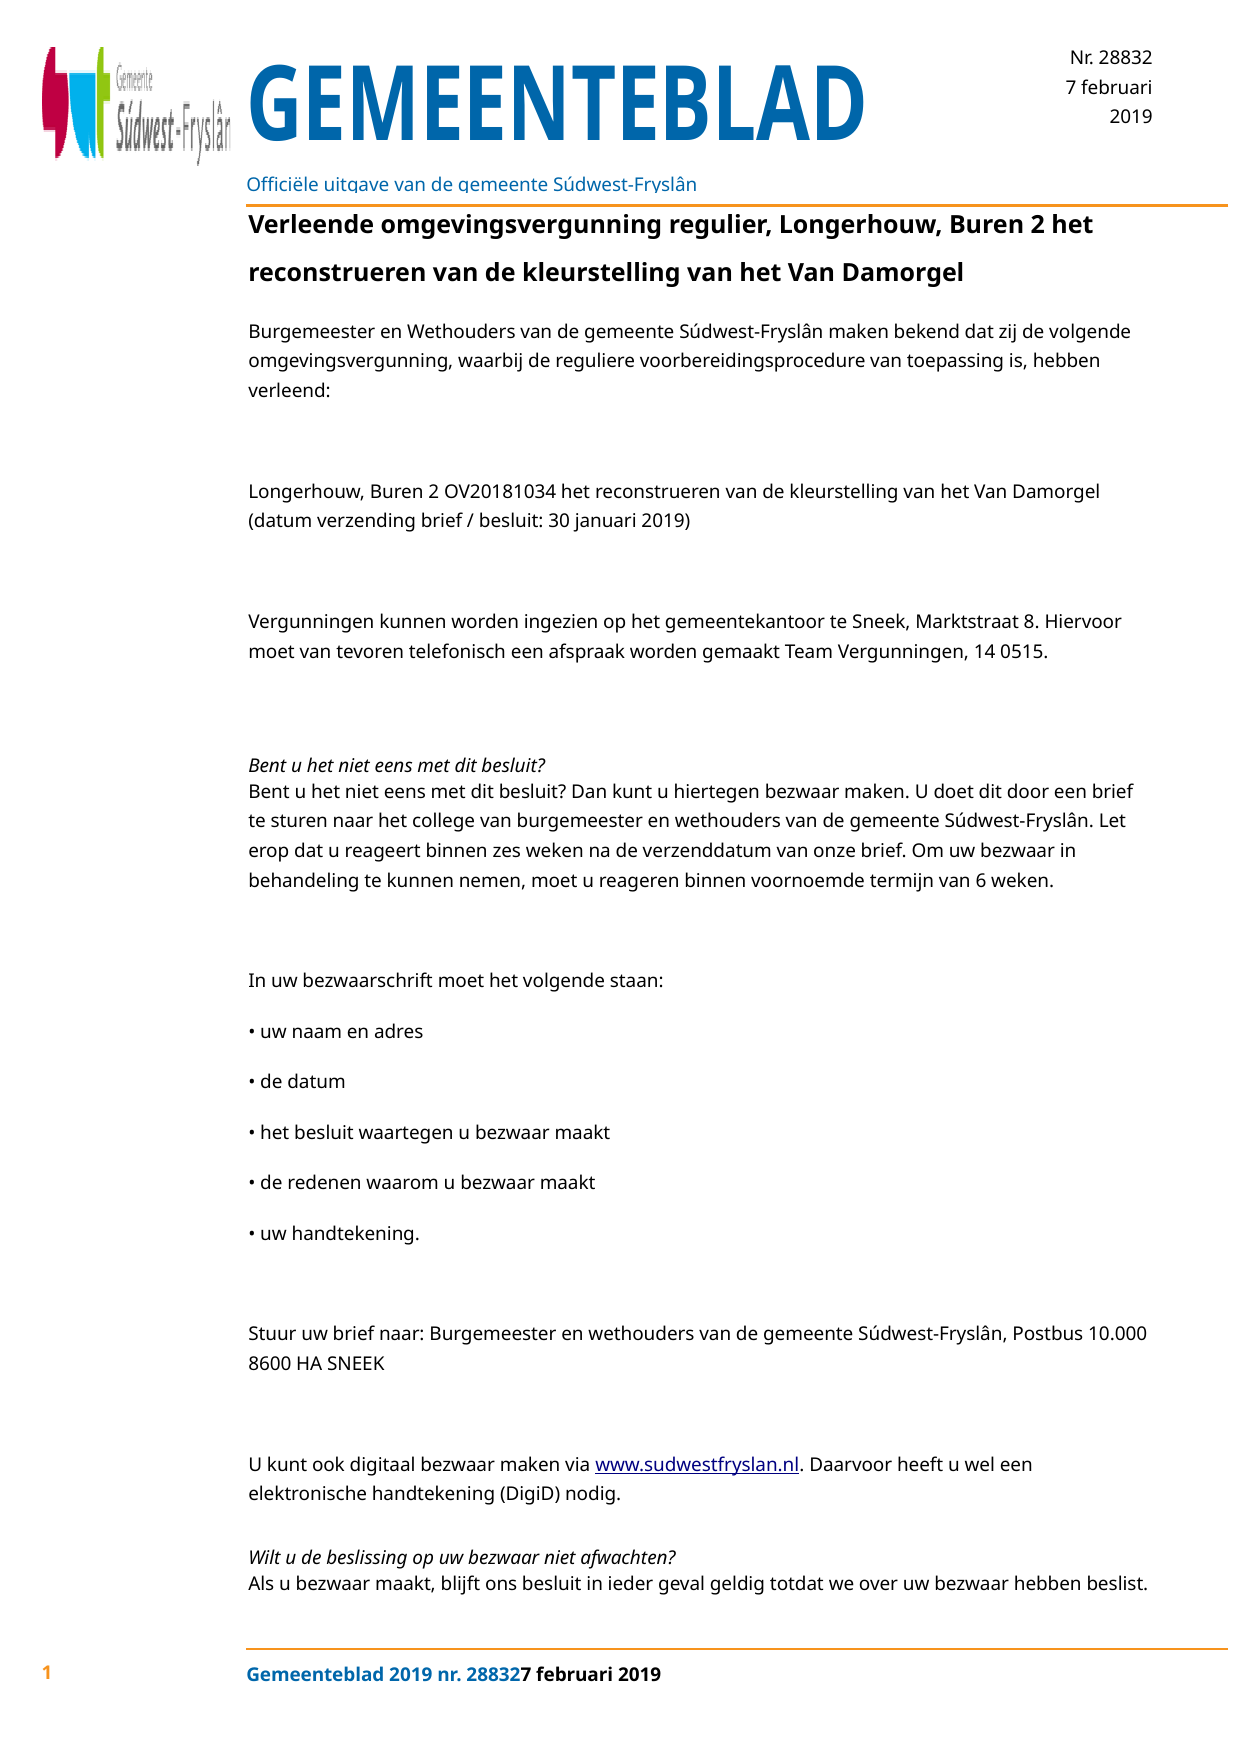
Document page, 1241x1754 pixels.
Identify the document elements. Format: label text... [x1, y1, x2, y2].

text Longerhouw, Buren 2 OV20181034 het reconstrueren van de kleurstelling van het Van Damorgel (datum verzending brief / besluit: 30 januari 2019) [248, 478, 1152, 533]
text Wilt u de beslissing op uw bezwaar niet afwachten? [248, 1544, 1152, 1570]
text • uw naam en adres [248, 1018, 1152, 1044]
text • de datum [248, 1068, 1152, 1094]
text Bent u het niet eens met dit besluit? [248, 752, 1152, 778]
text Vergunningen kunnen worden ingezien op het gemeentekantoor te Sneek, Marktstraat 8. Hiervoor moet van tevoren telefonisch een afspraak worden gemaakt Team Vergunningen, 14 0515. [248, 608, 1152, 664]
text In uw bezwaarschrift moet het volgende staan: [248, 968, 1152, 993]
text Stuur uw brief naar: Burgemeester en wethouders van de gemeente Súdwest-Fryslân, Postbus 10.000 8600 HA SNEEK [248, 1321, 1152, 1376]
text Verleende omgevingsvergunning regulier, Longerhouw, Buren 2 het reconstrueren van de kleurstelling van het Van Damorgel [248, 207, 1152, 288]
text • het besluit waartegen u bezwaar maakt [248, 1119, 1152, 1144]
text U kunt ook digitaal bezwaar maken via www.sudwestfryslan.nl. Daarvoor heeft u wel een elektronische handtekening (DigiD) nodig. [248, 1451, 1152, 1506]
text Burgemeester en Wethouders van de gemeente Súdwest-Fryslân maken bekend dat zij de volgende omgevingsvergunning, waarbij de reguliere voorbereidingsprocedure van toepassing is, hebben verleend: [248, 318, 1152, 403]
text Bent u het niet eens met dit besluit? Dan kunt u hiertegen bezwaar maken. U doet dit door een brief te sturen naar het college van burgemeester en wethouders van de gemeente Súdwest-Fryslân. Let erop dat u reageert binnen zes weken na de verzenddatum van onze brief. Om uw bezwaar in behandeling te kunnen nemen, moet u reageren binnen voornoemde termijn van 6 weken. [248, 778, 1152, 892]
text • uw handtekening. [248, 1220, 1152, 1245]
text • de redenen waarom u bezwaar maakt [248, 1169, 1152, 1195]
picture [41, 47, 231, 172]
text Als u bezwaar maakt, blijft ons besluit in ieder geval geldig totdat we over uw bezwaar hebben beslist. [248, 1570, 1152, 1596]
